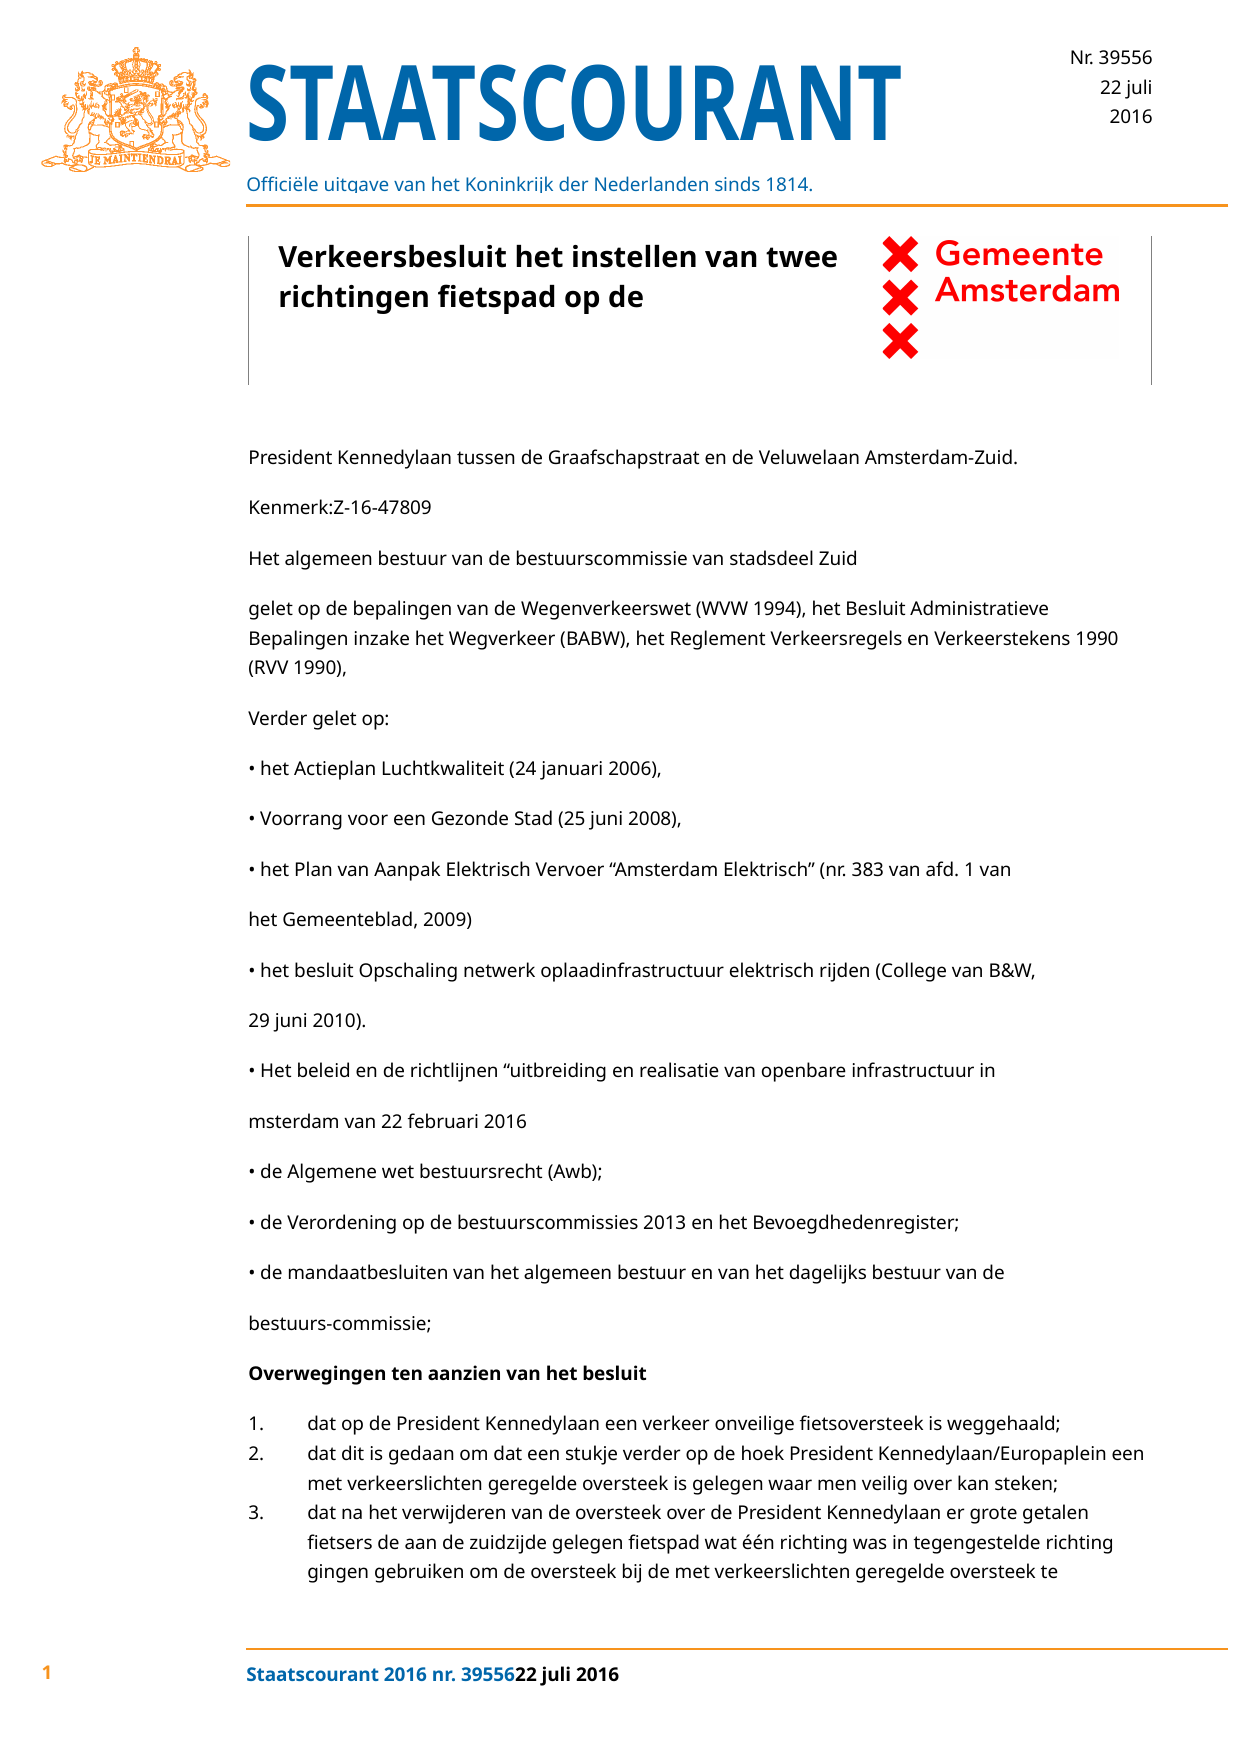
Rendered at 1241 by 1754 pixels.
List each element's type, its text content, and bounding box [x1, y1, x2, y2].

text • het Actieplan Luchtkwaliteit (24 januari 2006), [248, 755, 1152, 781]
text Het algemeen bestuur van de bestuurscommissie van stadsdeel Zuid [248, 545, 1152, 570]
text msterdam van 22 februari 2016 [248, 1108, 1152, 1134]
table_header Verkeersbesluit het instellen van twee richtingen fietspad op de [249, 236, 850, 385]
picture [882, 236, 1119, 359]
text Verder gelet op: [248, 705, 1152, 730]
list dat op de President Kennedylaan een verkeer onveilige fietsoversteek is weggehaald; [248, 1411, 1152, 1436]
list dat dit is gedaan om dat een stukje verder op de hoek President Kennedylaan/Europaplein een met verkeerslichten geregelde oversteek is gelegen waar men veilig over kan steken; [248, 1440, 1152, 1495]
text • de mandaatbesluiten van het algemeen bestuur en van het dagelijks bestuur van de [248, 1259, 1152, 1285]
text • het Plan van Aanpak Elektrisch Vervoer “Amsterdam Elektrisch” (nr. 383 van afd. 1 van [248, 856, 1152, 882]
text 29 juni 2010). [248, 1007, 1152, 1033]
text • het besluit Opschaling netwerk oplaadinfrastructuur elektrisch rijden (College van B&W, [248, 957, 1152, 982]
text Overwegingen ten aanzien van het besluit [248, 1360, 1152, 1386]
text • de Algemene wet bestuursrecht (Awb); [248, 1158, 1152, 1184]
text Kenmerk:Z-16-47809 [248, 494, 1152, 520]
table_header [850, 236, 1151, 385]
text • Het beleid en de richtlijnen “uitbreiding en realisatie van openbare infrastructuur in [248, 1058, 1152, 1083]
picture [41, 47, 231, 172]
text President Kennedylaan tussen de Graafschapstraat en de Veluwelaan Amsterdam-Zuid. [248, 444, 1152, 469]
list dat na het verwijderen van de oversteek over de President Kennedylaan er grote getalen fietsers de aan de zuidzijde gelegen fietspad wat één richting was in tegengestelde richting gingen gebruiken om de oversteek bij de met verkeerslichten geregelde oversteek te [248, 1499, 1152, 1584]
text gelet op de bepalingen van de Wegenverkeerswet (WVW 1994), het Besluit Administratieve Bepalingen inzake het Wegverkeer (BABW), het Reglement Verkeersregels en Verkeerstekens 1990 (RVV 1990), [248, 595, 1152, 680]
text bestuurs-commissie; [248, 1310, 1152, 1335]
text het Gemeenteblad, 2009) [248, 906, 1152, 932]
text • Voorrang voor een Gezonde Stad (25 juni 2008), [248, 806, 1152, 831]
text • de Verordening op de bestuurscommissies 2013 en het Bevoegdhedenregister; [248, 1209, 1152, 1234]
